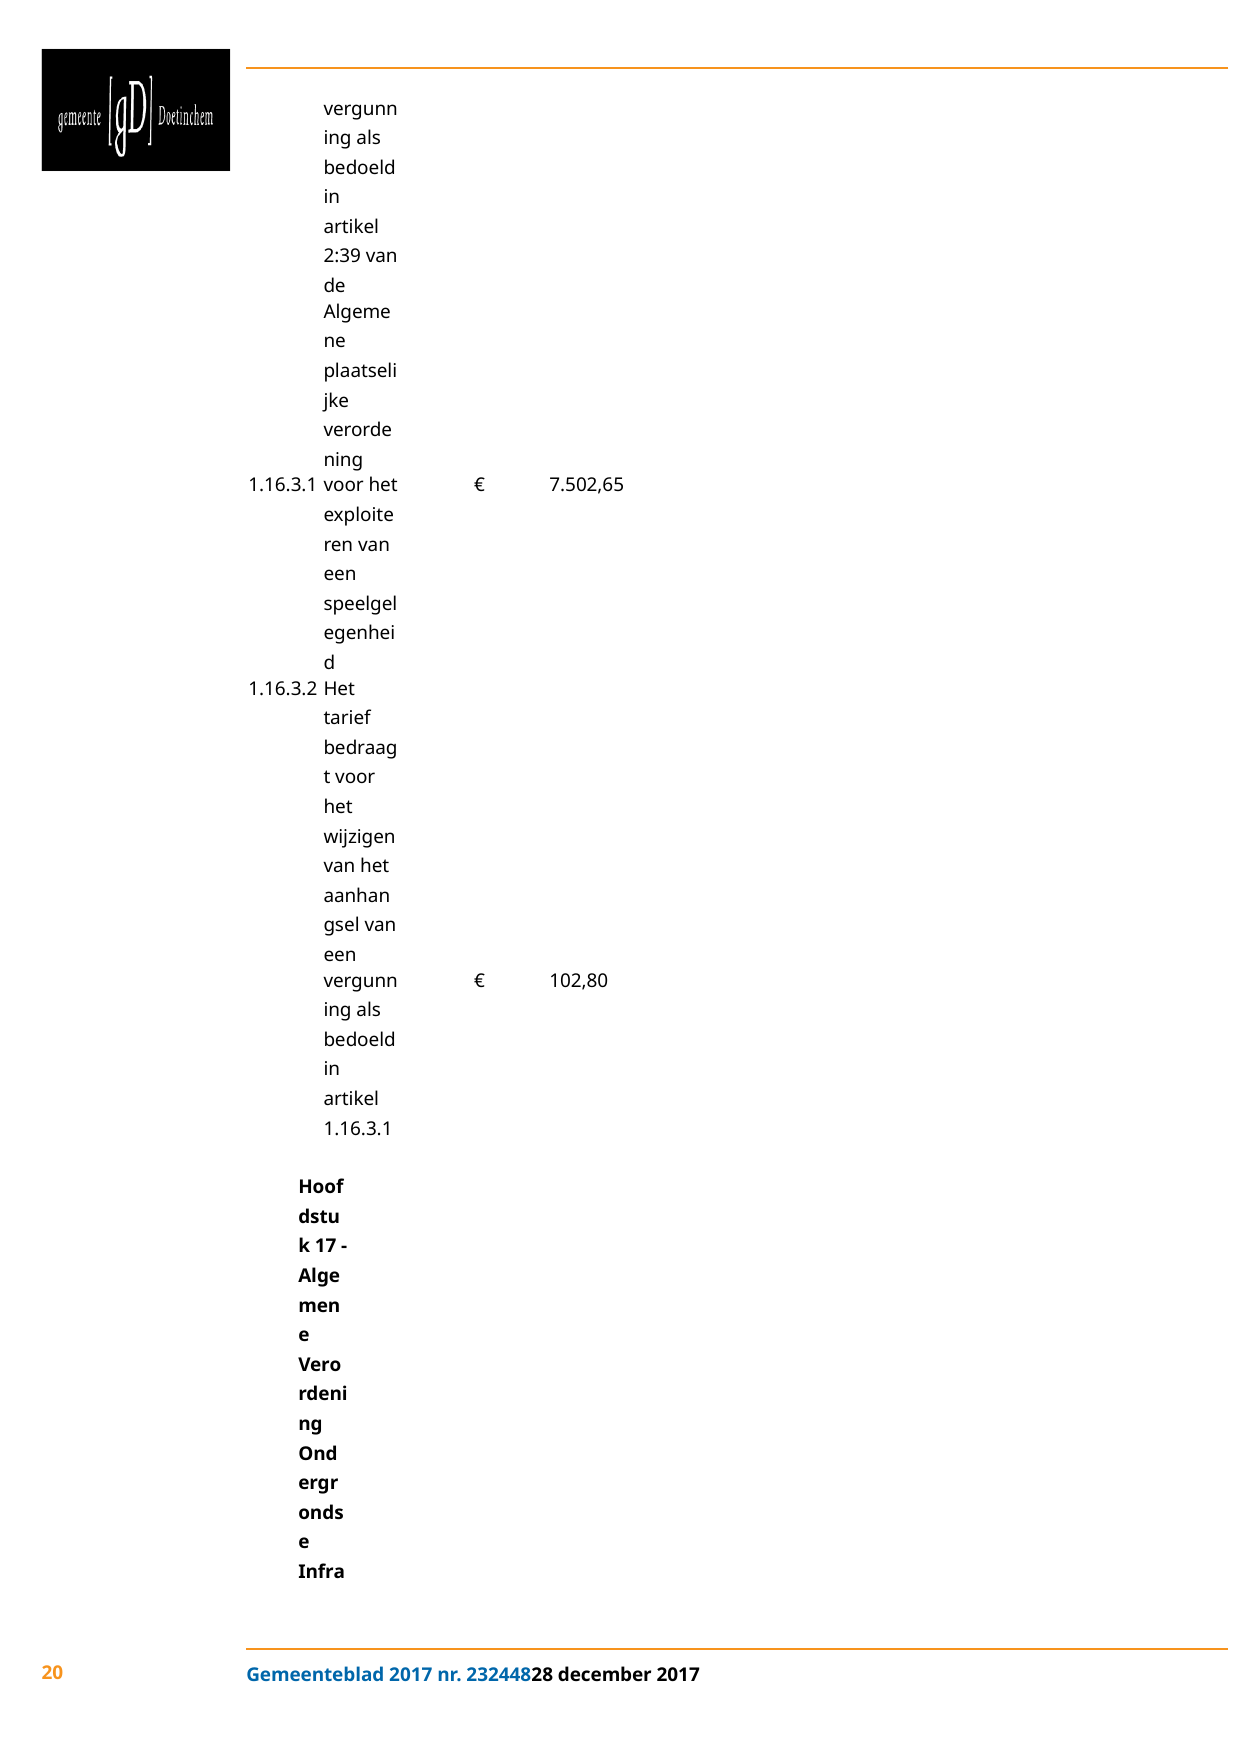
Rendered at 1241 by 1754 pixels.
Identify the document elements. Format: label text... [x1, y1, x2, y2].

table_cell Algemene plaatselijke verordening [323, 298, 398, 472]
table_header [549, 1174, 599, 1584]
table_cell Het tarief bedraagt voor het wijzigen van het aanhangsel van een [323, 675, 398, 967]
table_cell [474, 298, 549, 472]
table_cell [248, 967, 323, 1141]
table_cell € [474, 967, 549, 1141]
picture [41, 47, 231, 172]
table_cell [474, 95, 549, 298]
table_cell [549, 298, 624, 472]
table_cell 102,80 [549, 967, 624, 1141]
table_cell vergunning als bedoeld in artikel 1.16.3.1 [323, 967, 398, 1141]
table_cell [399, 95, 474, 298]
table_cell 1.16.3.1 [248, 472, 323, 675]
table_cell voor het exploiteren van een speelgelegenheid [323, 472, 398, 675]
table_header Hoofdstuk 17 - Algemene Verordening Ondergrondse Infra [298, 1174, 348, 1584]
table_header [348, 1174, 398, 1584]
table_cell 7.502,65 [549, 472, 624, 675]
table_cell [399, 298, 474, 472]
table_header [399, 1174, 449, 1584]
table_cell [399, 675, 474, 967]
table_cell [248, 95, 323, 298]
table_cell [399, 472, 474, 675]
table_header [499, 1174, 549, 1584]
table_cell vergunning als bedoeld in artikel 2:39 van de [323, 95, 398, 298]
table_header [599, 1174, 649, 1584]
table_cell € [474, 472, 549, 675]
table_header [449, 1174, 499, 1584]
table_cell [248, 298, 323, 472]
table_cell [399, 967, 474, 1141]
table_cell 1.16.3.2 [248, 675, 323, 967]
table_header [248, 1174, 298, 1584]
table_cell [474, 675, 549, 967]
